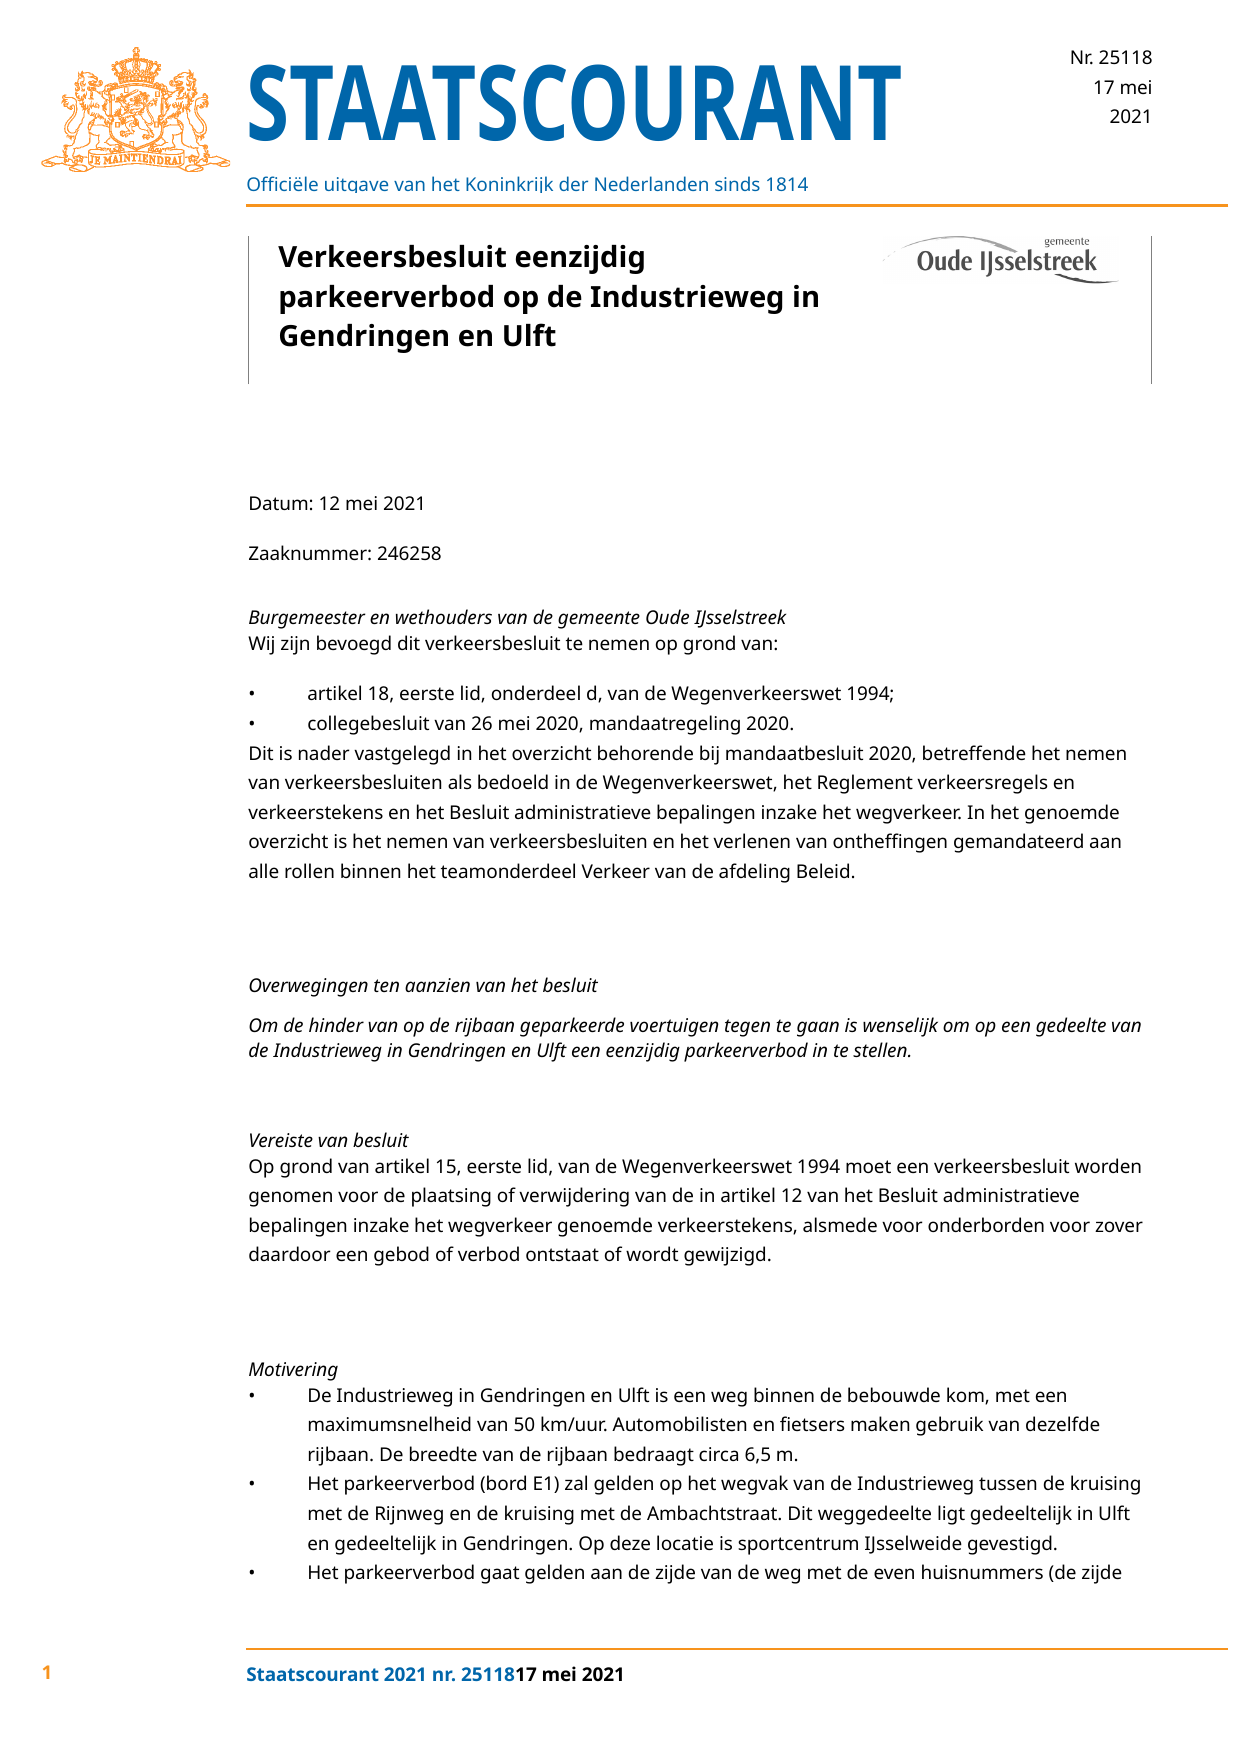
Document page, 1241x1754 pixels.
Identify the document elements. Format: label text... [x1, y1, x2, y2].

list Het parkeerverbod gaat gelden aan de zijde van de weg met de even huisnummers (de zijde [248, 1559, 1152, 1585]
text Motivering [248, 1356, 1152, 1382]
text Op grond van artikel 15, eerste lid, van de Wegenverkeerswet 1994 moet een verkeersbesluit worden genomen voor de plaatsing of verwijdering van de in artikel 12 van het Besluit administratieve bepalingen inzake het wegverkeer genoemde verkeerstekens, alsmede voor onderborden voor zover daardoor een gebod of verbod ontstaat of wordt gewijzigd. [248, 1153, 1152, 1267]
text Burgemeester en wethouders van de gemeente Oude IJsselstreek [248, 604, 1152, 630]
text Datum: 12 mei 2021 [248, 490, 1152, 516]
text Overwegingen ten aanzien van het besluit [248, 972, 1152, 998]
list De Industrieweg in Gendringen en Ulft is een weg binnen de bebouwde kom, met een maximumsnelheid van 50 km/uur. Automobilisten en fietsers maken gebruik van dezelfde rijbaan. De breedte van de rijbaan bedraagt circa 6,5 m. [248, 1382, 1152, 1467]
text Vereiste van besluit [248, 1127, 1152, 1153]
list artikel 18, eerste lid, onderdeel d, van de Wegenverkeerswet 1994; [248, 681, 1152, 706]
list Het parkeerverbod (bord E1) zal gelden op het wegvak van de Industrieweg tussen de kruising met de Rijnweg en de kruising met de Ambachtstraat. Dit weggedeelte ligt gedeeltelijk in Ulft en gedeeltelijk in Gendringen. Op deze locatie is sportcentrum IJsselweide gevestigd. [248, 1471, 1152, 1555]
text Zaaknummer: 246258 [248, 541, 1152, 566]
text Wij zijn bevoegd dit verkeersbesluit te nemen op grond van: [248, 630, 1152, 656]
list collegebesluit van 26 mei 2020, mandaatregeling 2020. [248, 710, 1152, 736]
picture [882, 236, 1119, 284]
text Om de hinder van op de rijbaan geparkeerde voertuigen tegen te gaan is wenselijk om op een gedeelte van de Industrieweg in Gendringen en Ulft een eenzijdig parkeerverbod in te stellen. [248, 1012, 1152, 1063]
table_header [850, 236, 1151, 384]
text Dit is nader vastgelegd in het overzicht behorende bij mandaatbesluit 2020, betreffende het nemen van verkeersbesluiten als bedoeld in de Wegenverkeerswet, het Reglement verkeersregels en verkeerstekens en het Besluit administratieve bepalingen inzake het wegverkeer. In het genoemde overzicht is het nemen van verkeersbesluiten en het verlenen van ontheffingen gemandateerd aan alle rollen binnen het teamonderdeel Verkeer van de afdeling Beleid. [248, 740, 1152, 884]
picture [41, 47, 231, 172]
table_header Verkeersbesluit eenzijdig parkeerverbod op de Industrieweg in Gendringen en Ulft [249, 236, 850, 384]
